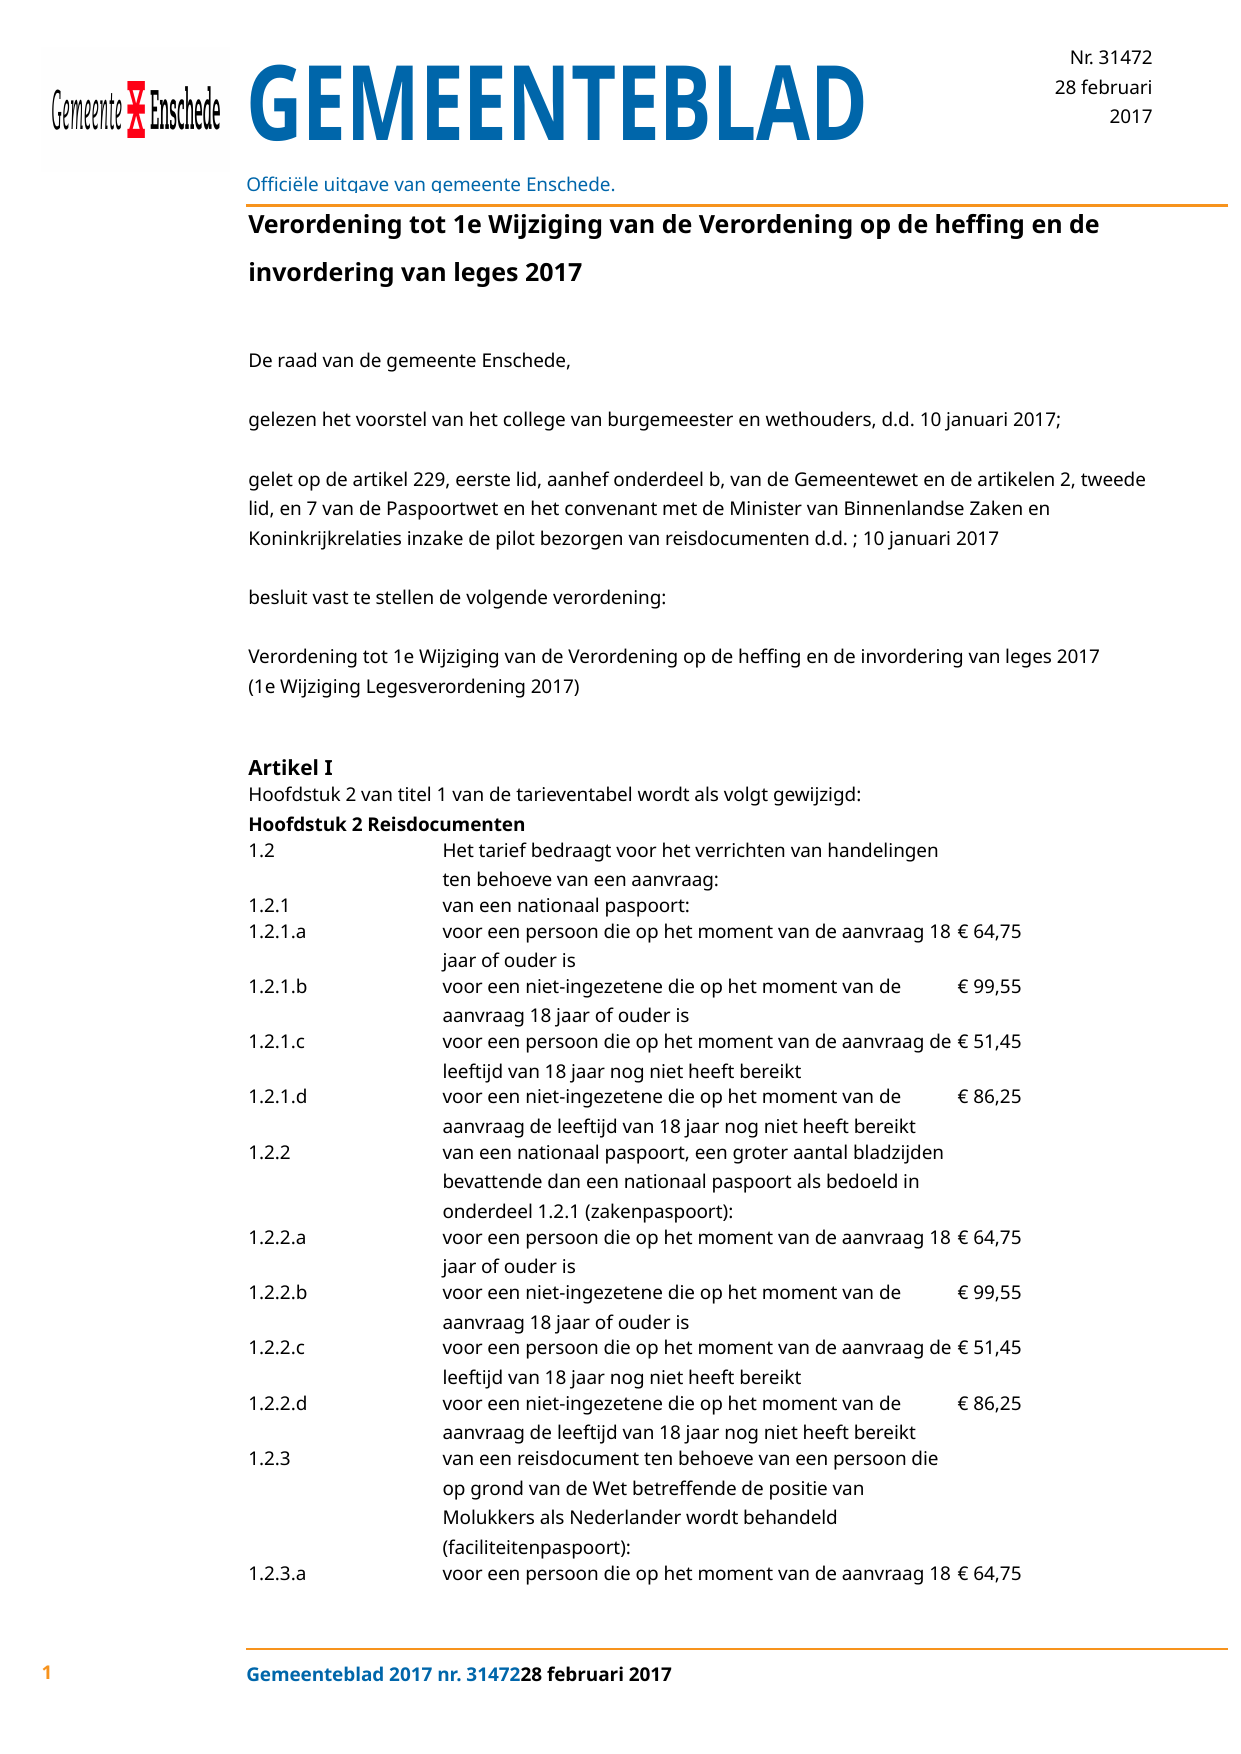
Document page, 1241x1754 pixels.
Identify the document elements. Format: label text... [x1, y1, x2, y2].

table_cell € 86,25 [958, 1084, 1152, 1139]
table_cell voor een persoon die op het moment van de aanvraag 18 [442, 1560, 957, 1585]
table_cell voor een niet-ingezetene die op het moment van de aanvraag 18 jaar of ouder is [442, 1279, 957, 1334]
table_cell 1.2.1.d [248, 1084, 442, 1139]
table_cell € 64,75 [958, 1224, 1152, 1279]
text De raad van de gemeente Enschede, [248, 347, 1152, 373]
table_cell voor een persoon die op het moment van de aanvraag 18 jaar of ouder is [442, 918, 957, 973]
table_cell 1.2.1.c [248, 1029, 442, 1084]
table_cell € 99,55 [958, 1279, 1152, 1334]
text besluit vast te stellen de volgende verordening: [248, 584, 1152, 610]
table_header Hoofdstuk 2 Reisdocumenten [248, 811, 957, 837]
table_cell 1.2.3.a [248, 1560, 442, 1585]
table_cell 1.2.2.b [248, 1279, 442, 1334]
table_cell voor een persoon die op het moment van de aanvraag de leeftijd van 18 jaar nog niet heeft bereikt [442, 1029, 957, 1084]
table_cell 1.2.1.a [248, 918, 442, 973]
table_cell € 86,25 [958, 1390, 1152, 1445]
table_cell Het tarief bedraagt voor het verrichten van handelingen ten behoeve van een aanvraag: [442, 837, 957, 892]
table_cell 1.2.2.d [248, 1390, 442, 1445]
text Verordening tot 1e Wijziging van de Verordening op de heffing en de invordering van leges 2017 [248, 643, 1152, 669]
text Hoofdstuk 2 van titel 1 van de tarieventabel wordt als volgt gewijzigd: [248, 781, 1152, 807]
table_cell 1.2.2.c [248, 1335, 442, 1390]
table_cell [958, 837, 1152, 892]
table_cell 1.2.2.a [248, 1224, 442, 1279]
text Verordening tot 1e Wijziging van de Verordening op de heffing en de invordering van leges 2017 [248, 207, 1152, 288]
table_cell € 51,45 [958, 1335, 1152, 1390]
table_cell van een nationaal paspoort: [442, 892, 957, 918]
table_cell € 64,75 [958, 918, 1152, 973]
text (1e Wijziging Legesverordening 2017) [248, 673, 1152, 699]
table_cell € 64,75 [958, 1560, 1152, 1585]
table_cell 1.2 [248, 837, 442, 892]
table_cell [958, 1445, 1152, 1560]
text Artikel I [248, 753, 1152, 781]
table_cell voor een persoon die op het moment van de aanvraag de leeftijd van 18 jaar nog niet heeft bereikt [442, 1335, 957, 1390]
table_cell van een reisdocument ten behoeve van een persoon die op grond van de Wet betreffende de positie van Molukkers als Nederlander wordt behandeld (faciliteitenpaspoort): [442, 1445, 957, 1560]
table_cell voor een persoon die op het moment van de aanvraag 18 jaar of ouder is [442, 1224, 957, 1279]
picture [41, 47, 231, 172]
table_cell € 99,55 [958, 973, 1152, 1028]
table_cell voor een niet-ingezetene die op het moment van de aanvraag de leeftijd van 18 jaar nog niet heeft bereikt [442, 1084, 957, 1139]
table_cell € 51,45 [958, 1029, 1152, 1084]
table_cell 1.2.1.b [248, 973, 442, 1028]
text gelet op de artikel 229, eerste lid, aanhef onderdeel b, van de Gemeentewet en de artikelen 2, tweede lid, en 7 van de Paspoortwet en het convenant met de Minister van Binnenlandse Zaken en Koninkrijkrelaties inzake de pilot bezorgen van reisdocumenten d.d. ; 10 januari 2017 [248, 466, 1152, 551]
text gelezen het voorstel van het college van burgemeester en wethouders, d.d. 10 januari 2017; [248, 407, 1152, 432]
table_cell [958, 1139, 1152, 1224]
table_cell voor een niet-ingezetene die op het moment van de aanvraag de leeftijd van 18 jaar nog niet heeft bereikt [442, 1390, 957, 1445]
table_header [958, 811, 1152, 837]
table_cell 1.2.1 [248, 892, 442, 918]
table_cell [958, 892, 1152, 918]
table_cell van een nationaal paspoort, een groter aantal bladzijden bevattende dan een nationaal paspoort als bedoeld in onderdeel 1.2.1 (zakenpaspoort): [442, 1139, 957, 1224]
table_cell voor een niet-ingezetene die op het moment van de aanvraag 18 jaar of ouder is [442, 973, 957, 1028]
table_cell 1.2.3 [248, 1445, 442, 1560]
table_cell 1.2.2 [248, 1139, 442, 1224]
